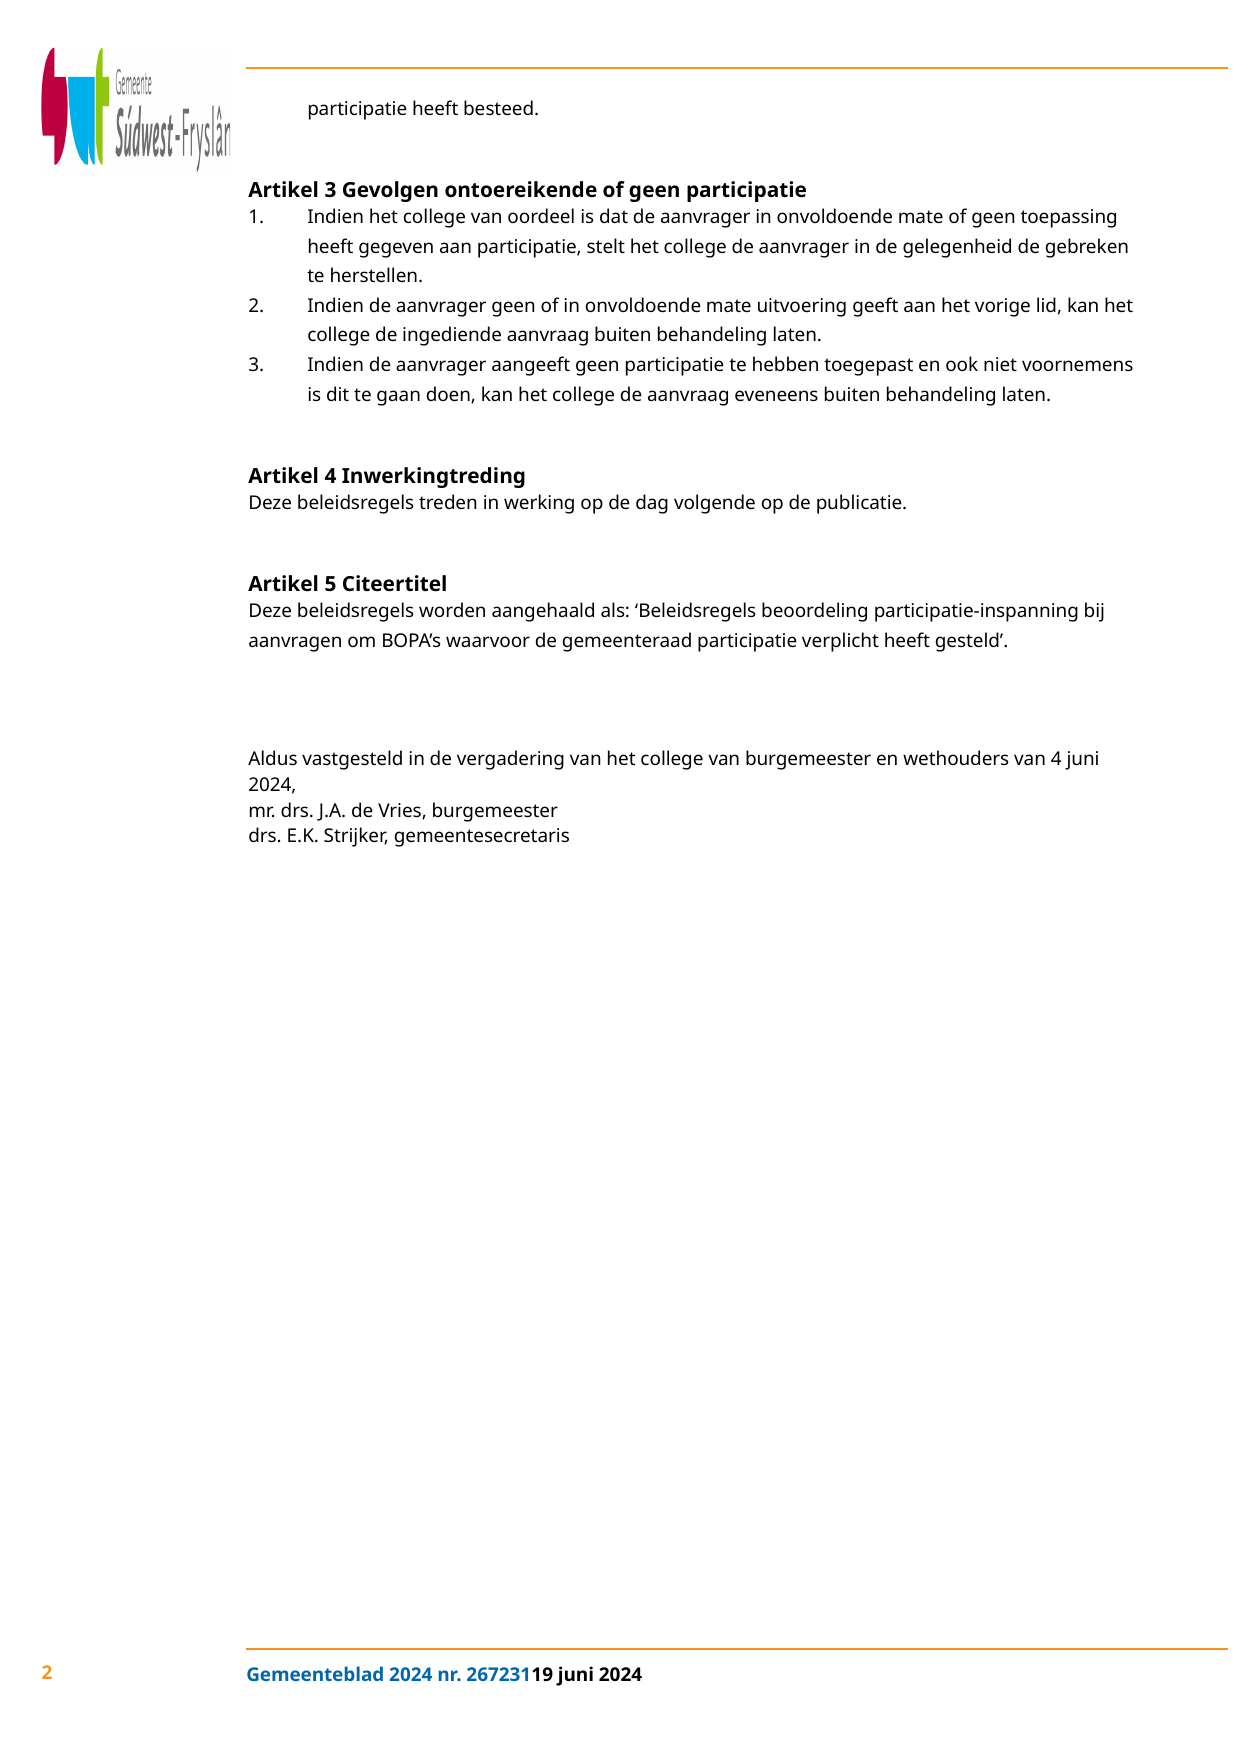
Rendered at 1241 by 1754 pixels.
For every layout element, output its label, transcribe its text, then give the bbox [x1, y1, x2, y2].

list Indien het college van oordeel is dat de aanvrager in onvoldoende mate of geen toepassing heeft gegeven aan participatie, stelt het college de aanvrager in de gelegenheid de gebreken te herstellen. [248, 203, 1152, 288]
text Aldus vastgesteld in de vergadering van het college van burgemeester en wethouders van 4 juni 2024, [248, 746, 1152, 797]
text Artikel 5 Citeertitel [248, 569, 1152, 598]
text Deze beleidsregels worden aangehaald als: ‘Beleidsregels beoordeling participatie-inspanning bij aanvragen om BOPA’s waarvoor de gemeenteraad participatie verplicht heeft gesteld’. [248, 598, 1152, 653]
text Deze beleidsregels treden in werking op de dag volgende op de publicatie. [248, 489, 1152, 515]
picture [41, 47, 231, 172]
list Indien de aanvrager aangeeft geen participatie te hebben toegepast en ook niet voornemens is dit te gaan doen, kan het college de aanvraag eveneens buiten behandeling laten. [248, 351, 1152, 406]
list Indien de aanvrager geen of in onvoldoende mate uitvoering geeft aan het vorige lid, kan het college de ingediende aanvraag buiten behandeling laten. [248, 292, 1152, 347]
text drs. E.K. Strijker, gemeentesecretaris [248, 823, 1152, 848]
list participatie heeft besteed. [248, 95, 1152, 121]
text Artikel 3 Gevolgen ontoereikende of geen participatie [248, 175, 1152, 203]
text mr. drs. J.A. de Vries, burgemeester [248, 797, 1152, 823]
text Artikel 4 Inwerkingtreding [248, 461, 1152, 489]
